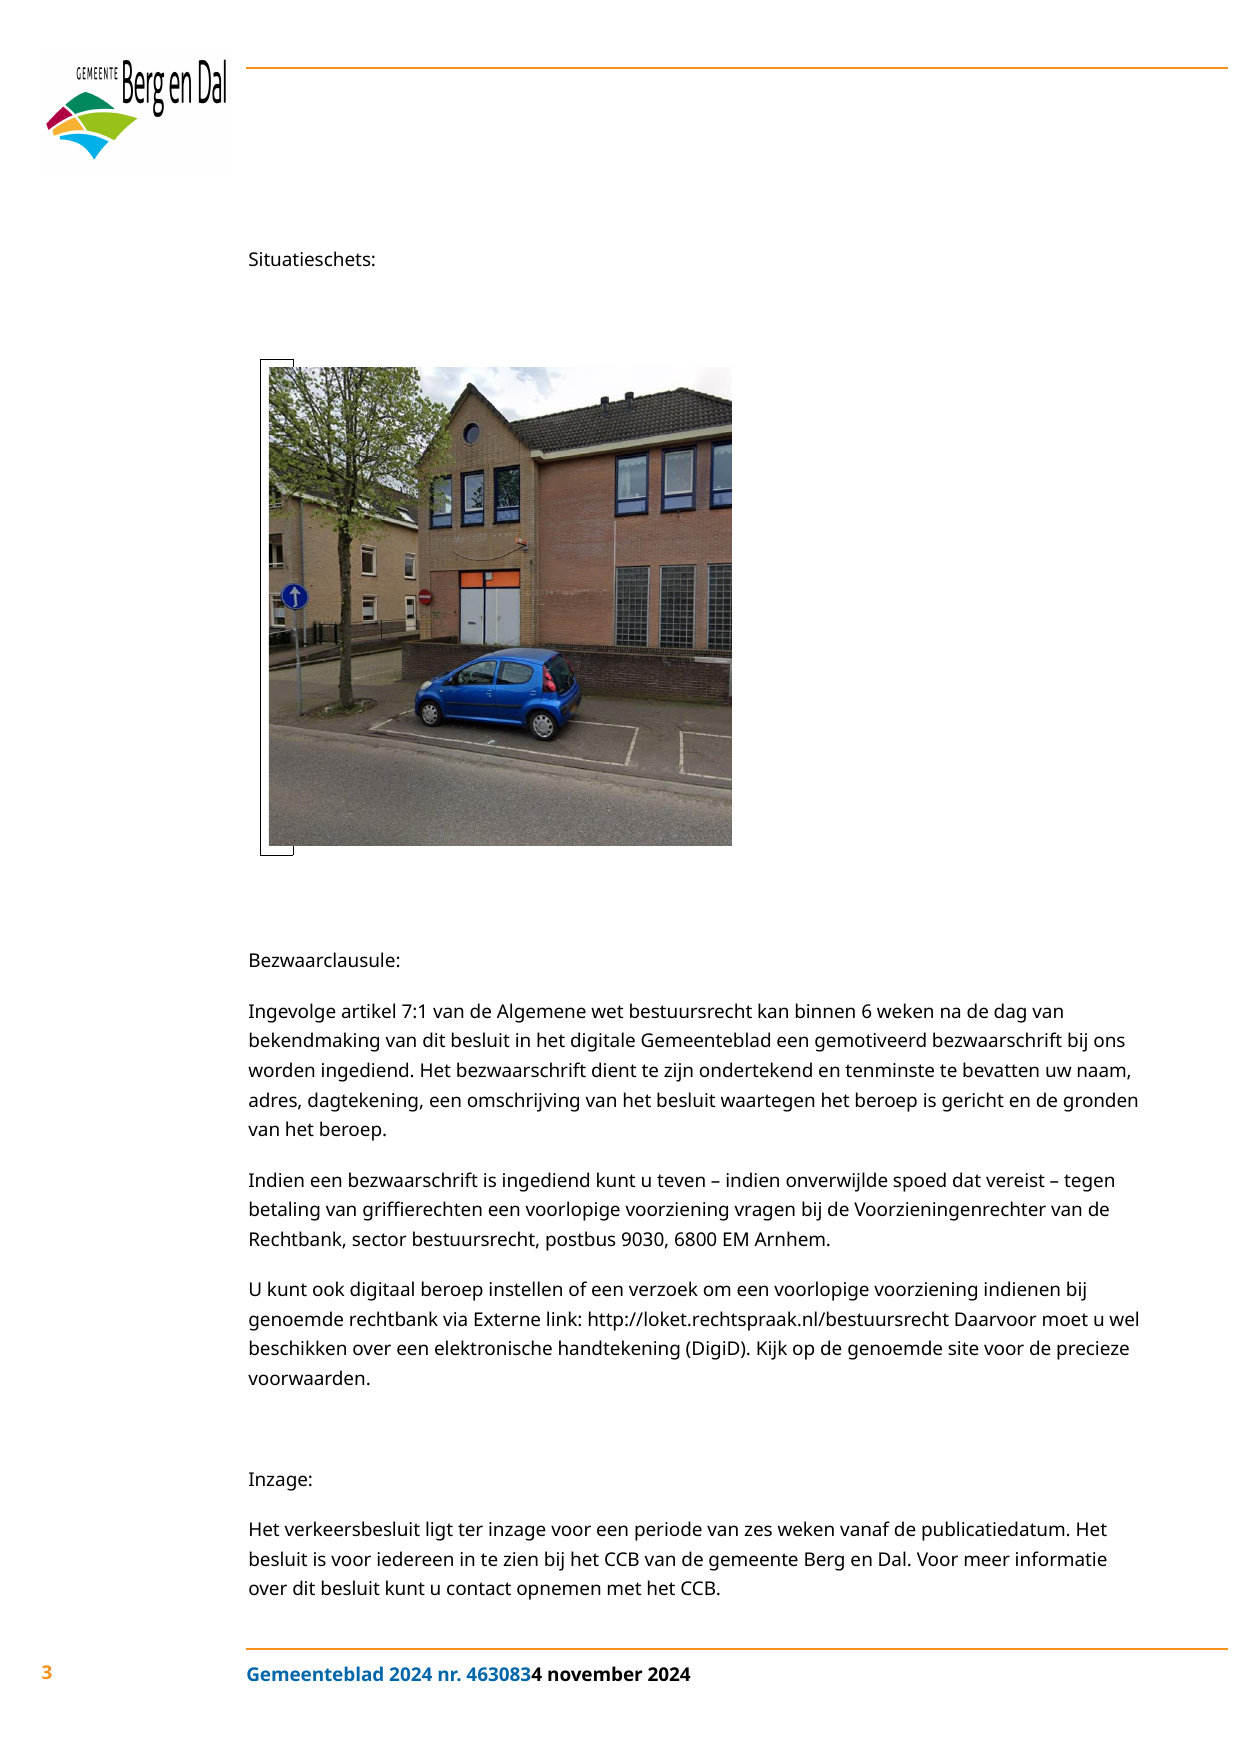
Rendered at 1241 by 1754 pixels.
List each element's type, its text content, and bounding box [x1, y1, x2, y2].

text Het verkeersbesluit ligt ter inzage voor een periode van zes weken vanaf de publicatiedatum. Het besluit is voor iedereen in te zien bij het CCB van de gemeente Berg en Dal. Voor meer informatie over dit besluit kunt u contact opnemen met het CCB. [248, 1516, 1152, 1601]
text Indien een bezwaarschrift is ingediend kunt u teven – indien onverwijlde spoed dat vereist – tegen betaling van griffierechten een voorlopige voorziening vragen bij de Voorzieningenrechter van de Rechtbank, sector bestuursrecht, postbus 9030, 6800 EM Arnhem. [248, 1167, 1152, 1252]
picture [268, 367, 732, 846]
text Inzage: [248, 1466, 1152, 1492]
text U kunt ook digitaal beroep instellen of een verzoek om een voorlopige voorziening indienen bij genoemde rechtbank via Externe link: http://loket.rechtspraak.nl/bestuursrecht Daarvoor moet u wel beschikken over een elektronische handtekening (DigiD). Kijk op de genoemde site voor de precieze voorwaarden. [248, 1276, 1152, 1391]
text Ingevolge artikel 7:1 van de Algemene wet bestuursrecht kan binnen 6 weken na de dag van bekendmaking van dit besluit in het digitale Gemeenteblad een gemotiveerd bezwaarschrift bij ons worden ingediend. Het bezwaarschrift dient te zijn ondertekend en tenminste te bevatten uw naam, adres, dagtekening, een omschrijving van het besluit waartegen het beroep is gericht en de gronden van het beroep. [248, 998, 1152, 1142]
text Bezwaarclausule: [248, 948, 1152, 973]
picture [41, 47, 231, 172]
text Situatieschets: [248, 246, 1152, 272]
